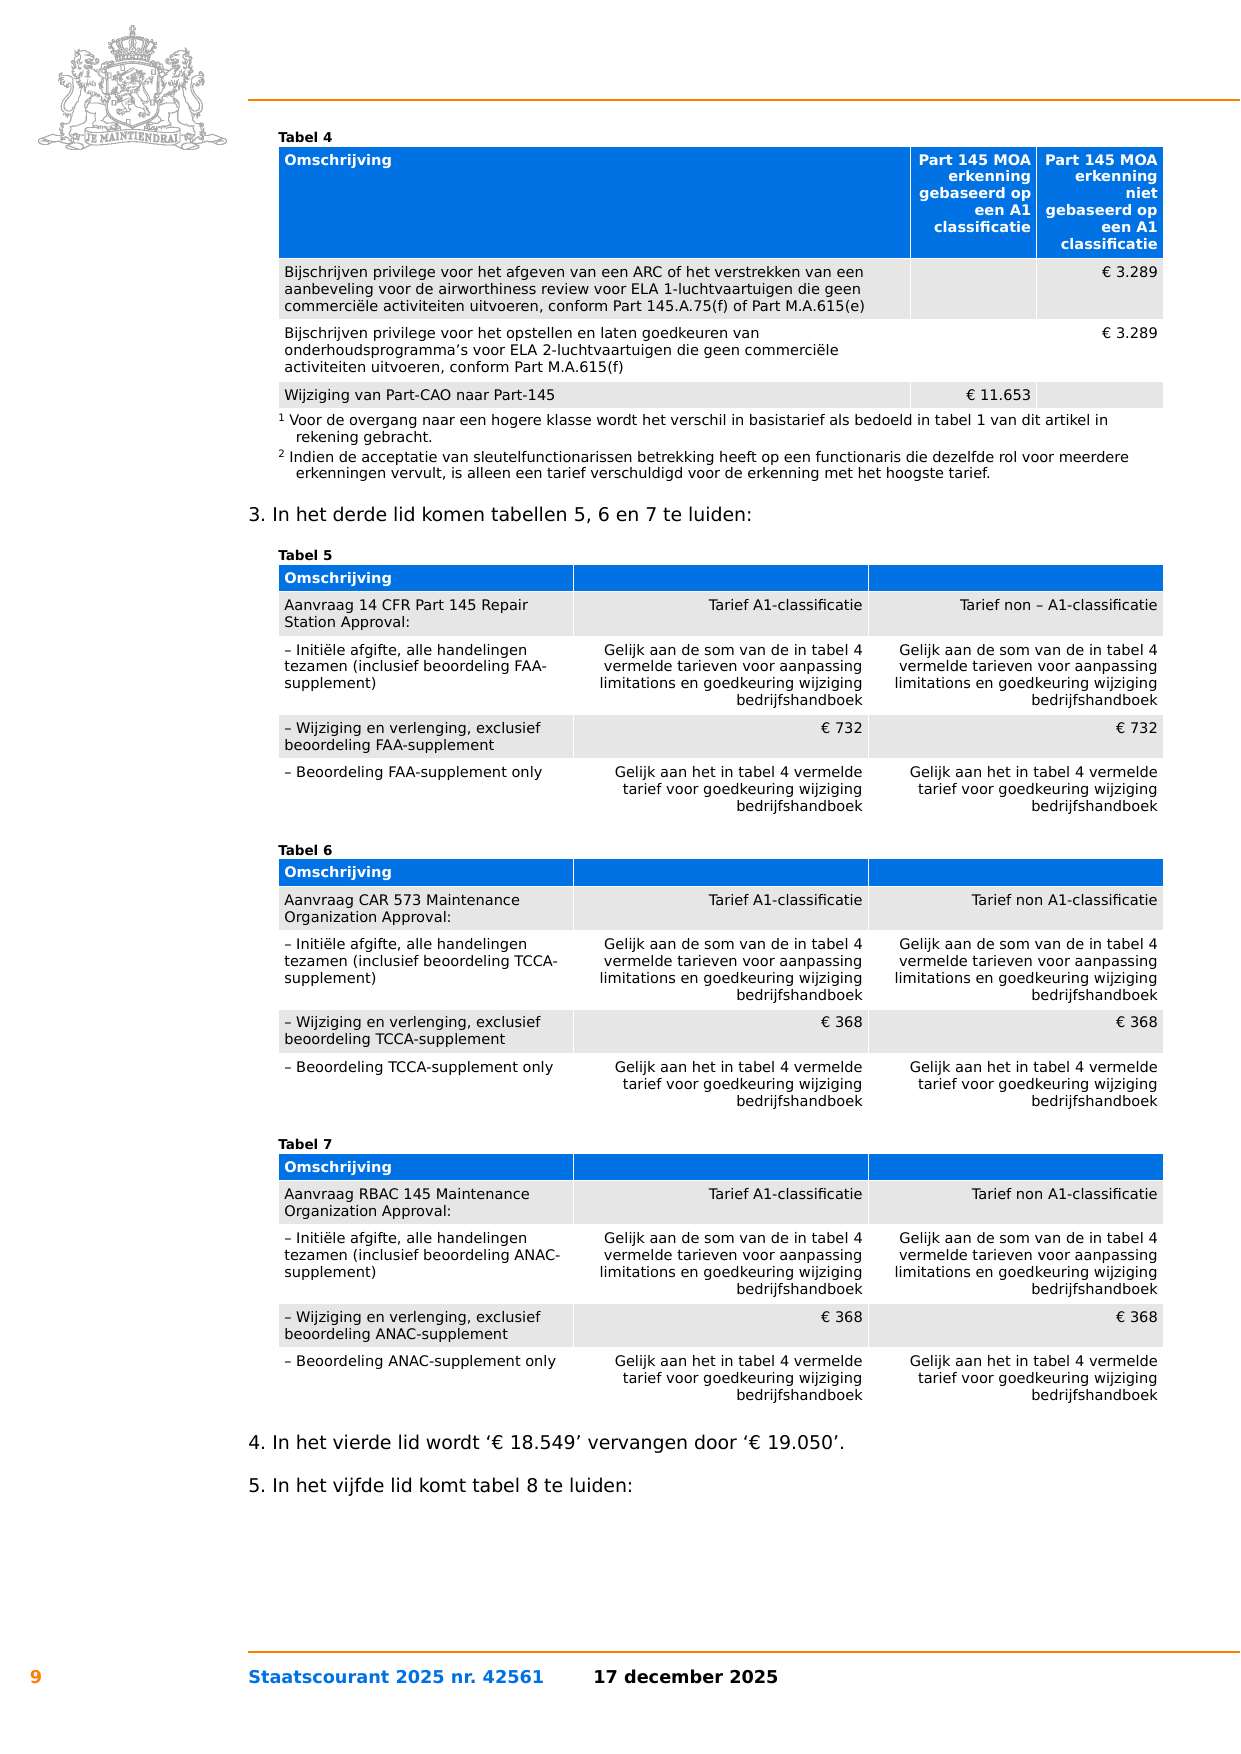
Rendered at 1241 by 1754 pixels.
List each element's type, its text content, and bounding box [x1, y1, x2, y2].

table_cell Tarief non A1-classificatie [869, 1181, 1163, 1224]
table_cell [911, 259, 1036, 319]
picture [38, 25, 227, 150]
table_cell € 368 [574, 1010, 868, 1053]
table_cell Gelijk aan de som van de in tabel 4 vermelde tarieven voor aanpassing limitations en goedkeuring wijziging bedrijfshandboek [869, 931, 1163, 1008]
table_cell – Initiële afgifte, alle handelingen tezamen (inclusief beoordeling TCCA-supplement) [279, 931, 573, 1008]
table_cell Part 145 MOA erkenning gebaseerd op een A1 classificatie [911, 147, 1036, 258]
table_cell Gelijk aan het in tabel 4 vermelde tarief voor goedkeuring wijziging bedrijfshandboek [574, 759, 868, 820]
table_cell – Wijziging en verlenging, exclusief beoordeling TCCA-supplement [279, 1010, 573, 1053]
table_cell Tarief A1-classificatie [574, 592, 868, 636]
table_cell Tarief non A1-classificatie [869, 887, 1163, 930]
text 4. In het vierde lid wordt ‘€ 18.549’ vervangen door ‘€ 19.050’. [248, 1432, 1163, 1453]
table_cell [574, 565, 868, 591]
table_cell € 368 [574, 1304, 868, 1347]
table_cell Gelijk aan de som van de in tabel 4 vermelde tarieven voor aanpassing limitations en goedkeuring wijziging bedrijfshandboek [574, 931, 868, 1008]
table_cell – Beoordeling FAA-supplement only [279, 759, 573, 820]
table_cell – Beoordeling TCCA-supplement only [279, 1054, 573, 1114]
table_cell € 11.653 [911, 382, 1036, 408]
table_cell Bijschrijven privilege voor het opstellen en laten goedkeuren van onderhoudsprogramma’s voor ELA 2-luchtvaartuigen die geen commerciële activiteiten uitvoeren, conform Part M.A.615(f) [279, 320, 910, 381]
table_cell Gelijk aan het in tabel 4 vermelde tarief voor goedkeuring wijziging bedrijfshandboek [869, 759, 1163, 820]
table_cell Omschrijving [279, 1154, 573, 1180]
table_cell Gelijk aan het in tabel 4 vermelde tarief voor goedkeuring wijziging bedrijfshandboek [869, 1348, 1163, 1409]
table_cell – Beoordeling ANAC-supplement only [279, 1348, 573, 1409]
table_cell – Wijziging en verlenging, exclusief beoordeling ANAC-supplement [279, 1304, 573, 1347]
table_cell Tarief A1-classificatie [574, 887, 868, 930]
table_cell Omschrijving [279, 147, 910, 258]
table_cell € 732 [574, 715, 868, 758]
table_cell [869, 859, 1163, 886]
table_header Tabel 7 [278, 1137, 1163, 1153]
table_cell Gelijk aan het in tabel 4 vermelde tarief voor goedkeuring wijziging bedrijfshandboek [574, 1054, 868, 1114]
table_cell Wijziging van Part-CAO naar Part-145 [279, 382, 910, 408]
table_header Tabel 5 [278, 548, 1163, 564]
text 3. In het derde lid komen tabellen 5, 6 en 7 te luiden: [248, 504, 1163, 526]
table_cell [869, 1154, 1163, 1180]
table_cell € 3.289 [1037, 320, 1163, 381]
table_cell Gelijk aan de som van de in tabel 4 vermelde tarieven voor aanpassing limitations en goedkeuring wijziging bedrijfshandboek [574, 637, 868, 714]
table_cell [574, 859, 868, 886]
table_cell Bijschrijven privilege voor het afgeven van een ARC of het verstrekken van een aanbeveling voor de airworthiness review voor ELA 1-luchtvaartuigen die geen commerciële activiteiten uitvoeren, conform Part 145.A.75(f) of Part M.A.615(e) [279, 259, 910, 319]
table_cell [869, 565, 1163, 591]
table_header Tabel 6 [278, 843, 1163, 858]
table_cell – Wijziging en verlenging, exclusief beoordeling FAA-supplement [279, 715, 573, 758]
table_cell Gelijk aan de som van de in tabel 4 vermelde tarieven voor aanpassing limitations en goedkeuring wijziging bedrijfshandboek [869, 1226, 1163, 1303]
table_cell Gelijk aan de som van de in tabel 4 vermelde tarieven voor aanpassing limitations en goedkeuring wijziging bedrijfshandboek [869, 637, 1163, 714]
table_cell Aanvraag 14 CFR Part 145 Repair Station Approval: [279, 592, 573, 636]
table_header Tabel 4 [278, 130, 1163, 146]
table_cell – Initiële afgifte, alle handelingen tezamen (inclusief beoordeling ANAC-supplement) [279, 1226, 573, 1303]
table_cell Aanvraag RBAC 145 Maintenance Organization Approval: [279, 1181, 573, 1224]
table_cell Tarief non – A1-classificatie [869, 592, 1163, 636]
table_cell Gelijk aan het in tabel 4 vermelde tarief voor goedkeuring wijziging bedrijfshandboek [574, 1348, 868, 1409]
table_cell [911, 320, 1036, 381]
table_cell Tarief A1-classificatie [574, 1181, 868, 1224]
table_cell [1037, 382, 1163, 408]
table_cell Aanvraag CAR 573 Maintenance Organization Approval: [279, 887, 573, 930]
table_cell € 368 [869, 1010, 1163, 1053]
table_cell Omschrijving [279, 859, 573, 886]
table_cell Gelijk aan de som van de in tabel 4 vermelde tarieven voor aanpassing limitations en goedkeuring wijziging bedrijfshandboek [574, 1226, 868, 1303]
text 5. In het vijfde lid komt tabel 8 te luiden: [248, 1475, 1163, 1497]
table_cell [574, 1154, 868, 1180]
table_cell Gelijk aan het in tabel 4 vermelde tarief voor goedkeuring wijziging bedrijfshandboek [869, 1054, 1163, 1114]
table_cell € 3.289 [1037, 259, 1163, 319]
table_cell – Initiële afgifte, alle handelingen tezamen (inclusief beoordeling FAA-supplement) [279, 637, 573, 714]
table_cell € 368 [869, 1304, 1163, 1347]
table_cell Omschrijving [279, 565, 573, 591]
table_cell € 732 [869, 715, 1163, 758]
table_cell 1 Voor de overgang naar een hogere klasse wordt het verschil in basistarief als bedoeld in tabel 1 van dit artikel in rekening gebracht. 2 Indien de acceptatie van sleutelfunctionarissen betrekking heeft op een functionaris die dezelfde rol voor meerdere erkenningen vervult, is alleen een tarief verschuldigd voor de erkenning met het hoogste tarief. [278, 409, 1163, 482]
table_cell Part 145 MOA erkenning niet gebaseerd op een A1 classificatie [1037, 147, 1163, 258]
